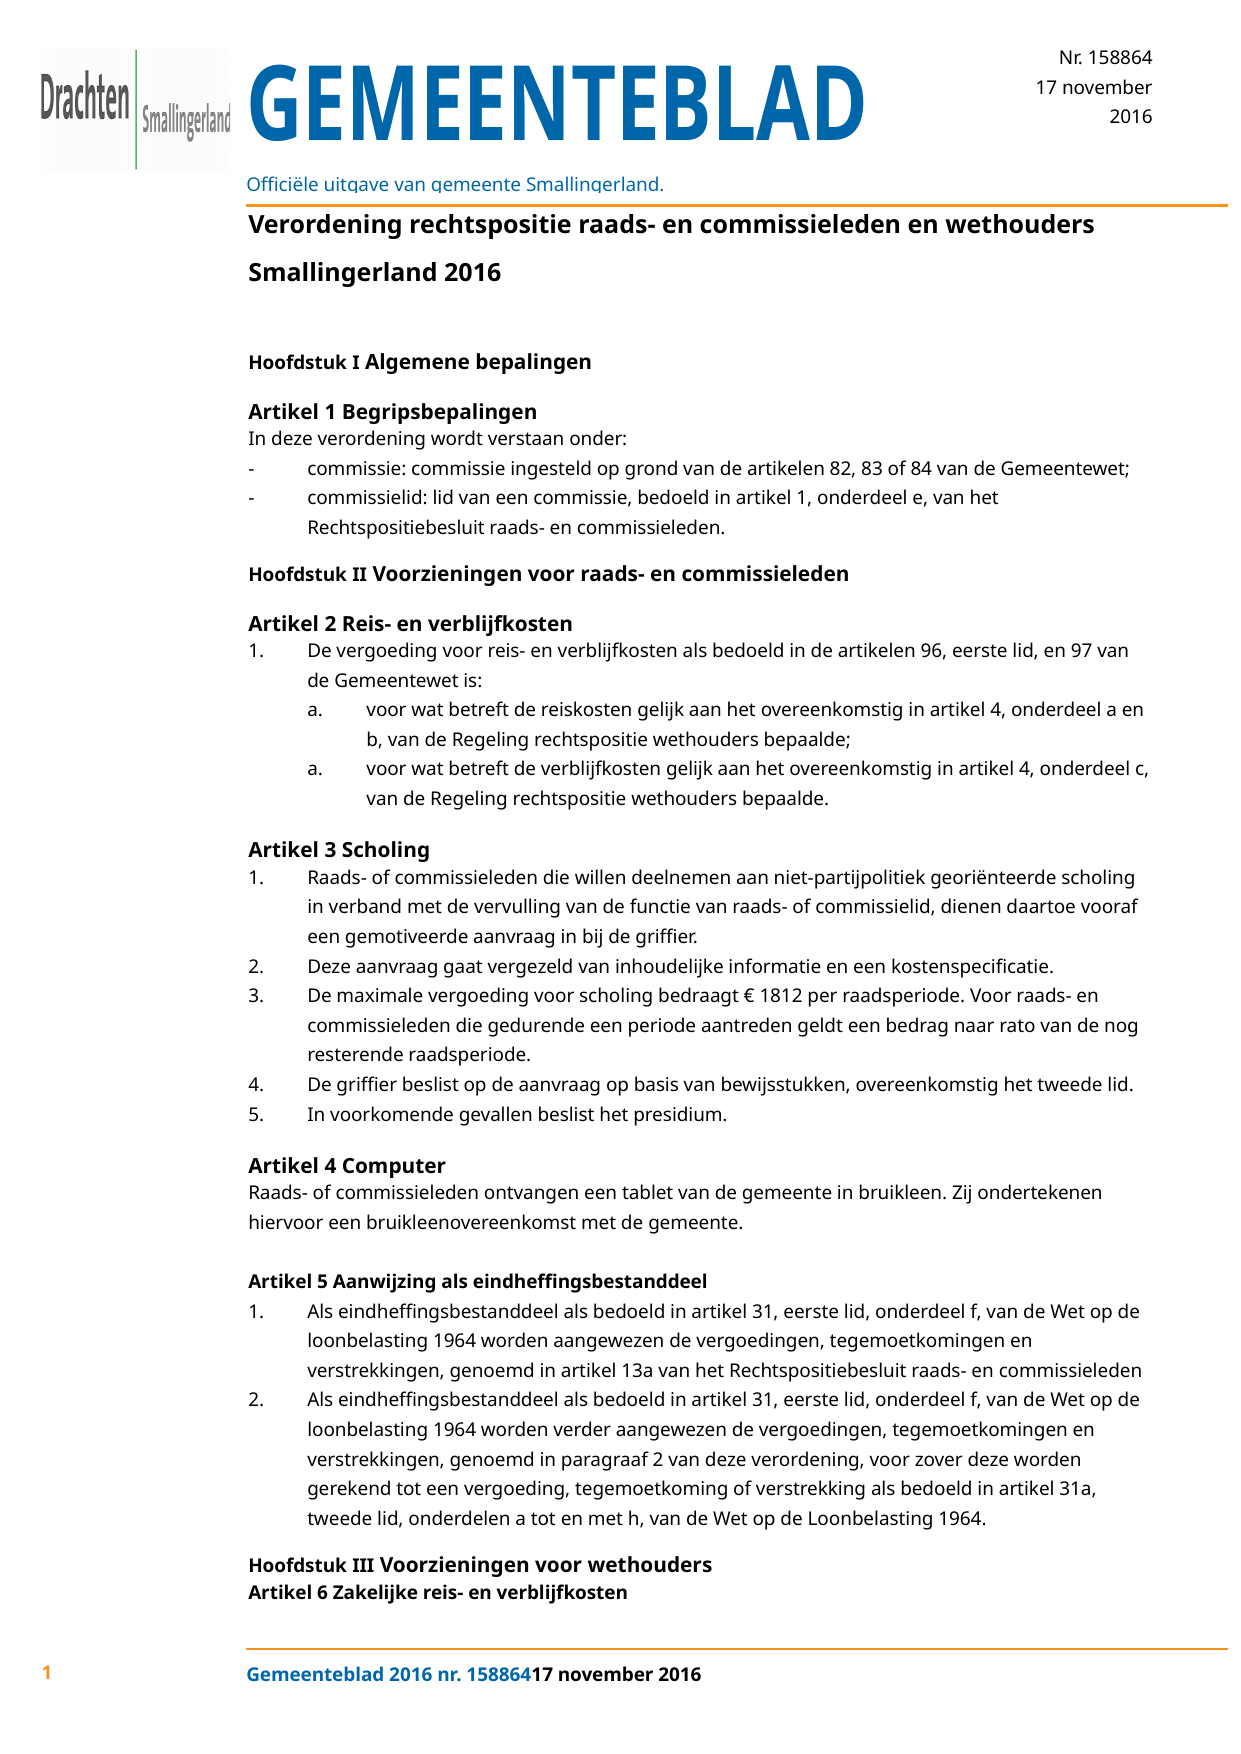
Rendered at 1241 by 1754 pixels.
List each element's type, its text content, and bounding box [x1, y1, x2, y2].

list voor wat betreft de reiskosten gelijk aan het overeenkomstig in artikel 4, onderdeel a en b, van de Regeling rechtspositie wethouders bepaalde; [307, 696, 1152, 752]
text Artikel 5 Aanwijzing als eindheffingsbestanddeel [248, 1268, 1152, 1294]
text Raads- of commissieleden ontvangen een tablet van de gemeente in bruikleen. Zij ondertekenen hiervoor een bruikleenovereenkomst met de gemeente. [248, 1179, 1152, 1235]
list commissielid: lid van een commissie, bedoeld in artikel 1, onderdeel e, van het Rechtspositiebesluit raads- en commissieleden. [248, 484, 1152, 540]
text Artikel 4 Computer [248, 1151, 1152, 1179]
list De griffier beslist op de aanvraag op basis van bewijsstukken, overeenkomstig het tweede lid. [248, 1071, 1152, 1097]
list De maximale vergoeding voor scholing bedraagt € 1812 per raadsperiode. Voor raads- en commissieleden die gedurende een periode aantreden geldt een bedrag naar rato van de nog resterende raadsperiode. [248, 982, 1152, 1067]
list Raads- of commissieleden die willen deelnemen aan niet-partijpolitiek georiënteerde scholing in verband met de vervulling van de functie van raads- of commissielid, dienen daartoe vooraf een gemotiveerde aanvraag in bij de griffier. [248, 864, 1152, 949]
text Artikel 2 Reis- en verblijfkosten [248, 609, 1152, 637]
list De vergoeding voor reis- en verblijfkosten als bedoeld in de artikelen 96, eerste lid, en 97 van de Gemeentewet is: [248, 637, 1152, 693]
text Hoofdstuk III Voorzieningen voor wethouders [248, 1551, 1152, 1579]
list voor wat betreft de verblijfkosten gelijk aan het overeenkomstig in artikel 4, onderdeel c, van de Regeling rechtspositie wethouders bepaalde. [307, 756, 1152, 811]
text In deze verordening wordt verstaan onder: [248, 425, 1152, 451]
text Artikel 1 Begripsbepalingen [248, 397, 1152, 425]
list commissie: commissie ingesteld op grond van de artikelen 82, 83 of 84 van de Gemeentewet; [248, 455, 1152, 481]
text Artikel 6 Zakelijke reis- en verblijfkosten [248, 1579, 1152, 1605]
text Hoofdstuk II Voorzieningen voor raads- en commissieleden [248, 559, 1152, 588]
list In voorkomende gevallen beslist het presidium. [248, 1101, 1152, 1126]
list Als eindheffingsbestanddeel als bedoeld in artikel 31, eerste lid, onderdeel f, van de Wet op de loonbelasting 1964 worden verder aangewezen de vergoedingen, tegemoetkomingen en verstrekkingen, genoemd in paragraaf 2 van deze verordening, voor zover deze worden gerekend tot een vergoeding, tegemoetkoming of verstrekking als bedoeld in artikel 31a, tweede lid, onderdelen a tot en met h, van de Wet op de Loonbelasting 1964. [248, 1387, 1152, 1531]
text Verordening rechtspositie raads- en commissieleden en wethouders Smallingerland 2016 [248, 207, 1152, 288]
text Artikel 3 Scholing [248, 836, 1152, 864]
list Deze aanvraag gaat vergezeld van inhoudelijke informatie en een kostenspecificatie. [248, 953, 1152, 978]
list Als eindheffingsbestanddeel als bedoeld in artikel 31, eerste lid, onderdeel f, van de Wet op de loonbelasting 1964 worden aangewezen de vergoedingen, tegemoetkomingen en verstrekkingen, genoemd in artikel 13a van het Rechtspositiebesluit raads- en commissieleden [248, 1298, 1152, 1383]
text Hoofdstuk I Algemene bepalingen [248, 347, 1152, 376]
picture [41, 47, 231, 172]
